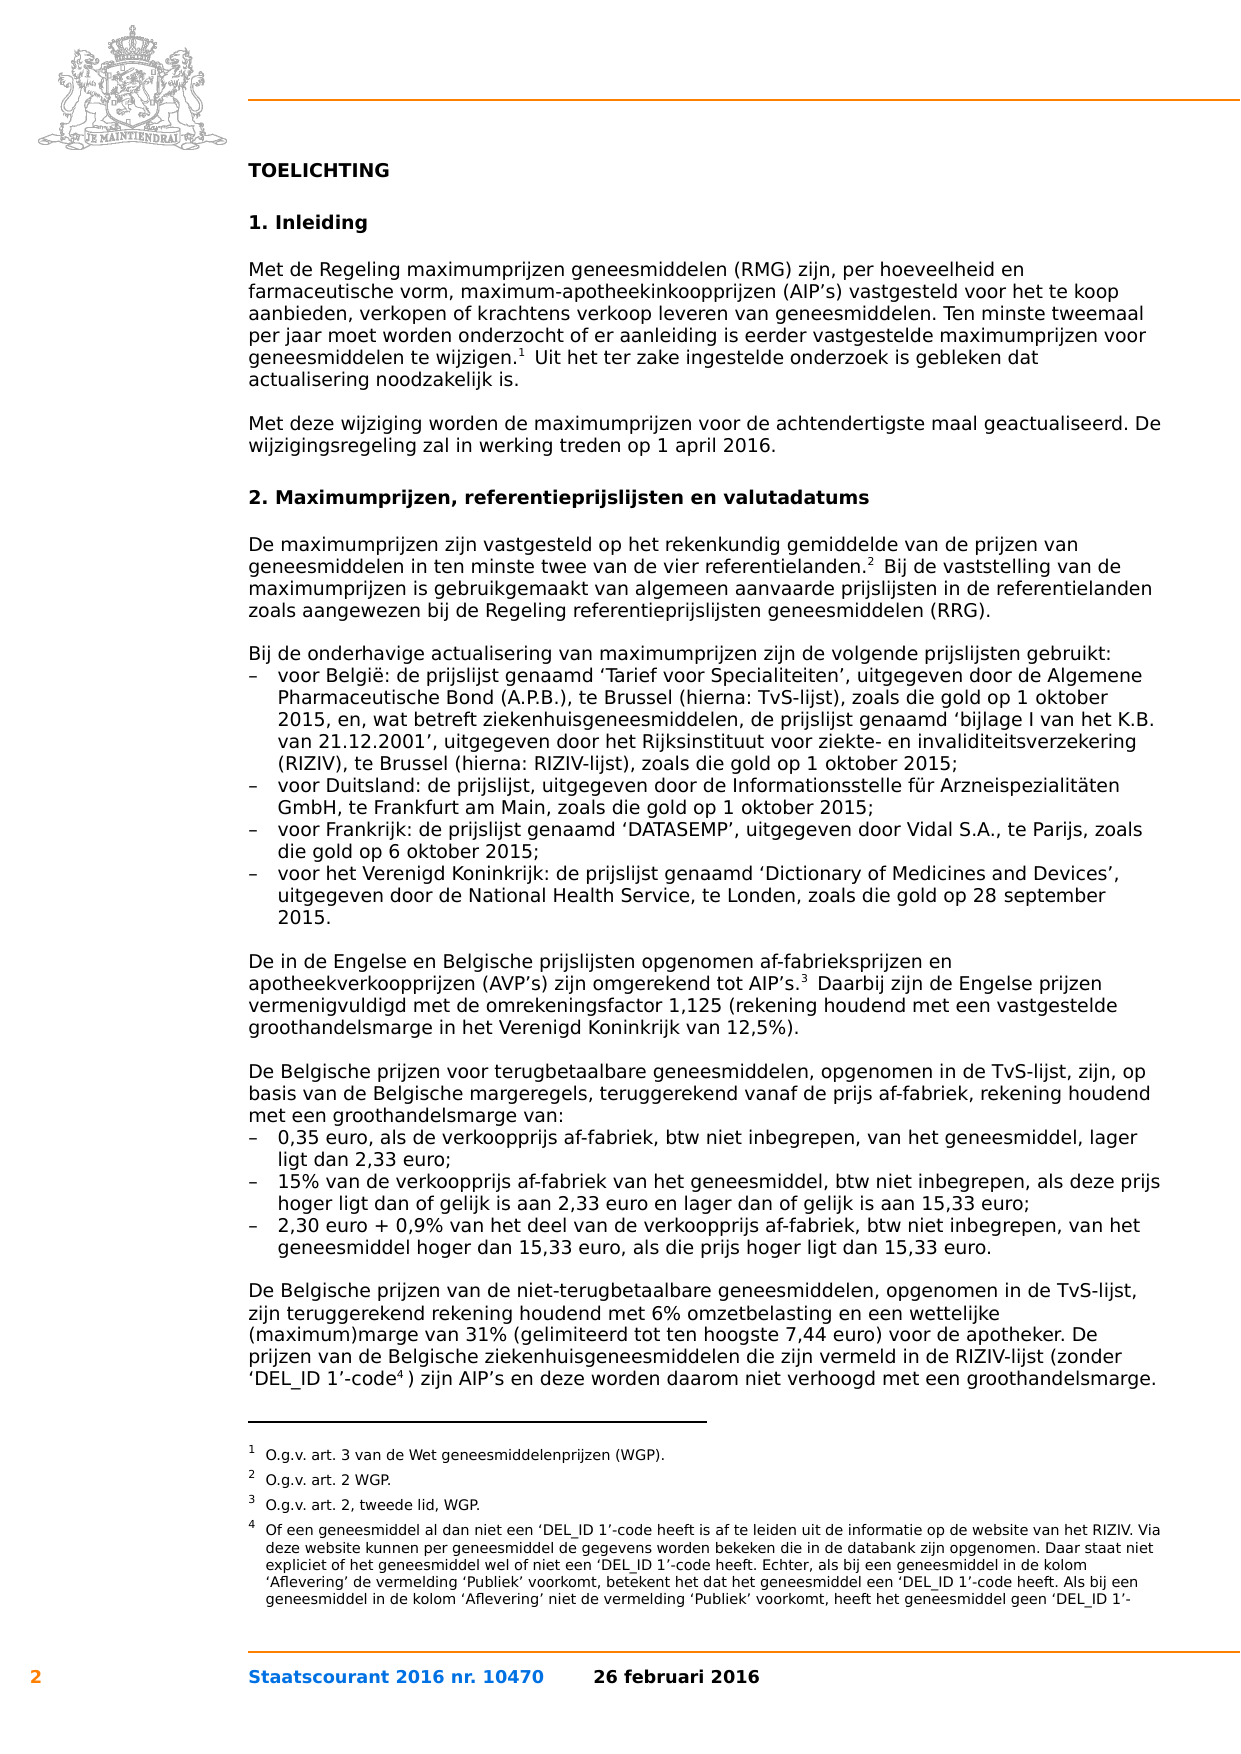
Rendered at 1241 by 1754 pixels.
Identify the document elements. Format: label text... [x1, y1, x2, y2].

text Met deze wijziging worden de maximumprijzen voor de achtendertigste maal geactualiseerd. De wijzigingsregeling zal in werking treden op 1 april 2016. [248, 413, 1163, 457]
text Bij de onderhavige actualisering van maximumprijzen zijn de volgende prijslijsten gebruikt: [248, 643, 1163, 665]
subtitle 2. Maximumprijzen, referentieprijslijsten en valutadatums [248, 487, 1163, 508]
text De maximumprijzen zijn vastgesteld op het rekenkundig gemiddelde van de prijzen van geneesmiddelen in ten minste twee van de vier referentielanden. Bij de vaststelling van de maximumprijzen is gebruikgemaakt van algemeen aanvaarde prijslijsten in de referentielanden zoals aangewezen bij de Regeling referentieprijslijsten geneesmiddelen (RRG). [248, 533, 1163, 621]
text – voor België: de prijslijst genaamd ‘Tarief voor Specialiteiten’, uitgegeven door de Algemene Pharmaceutische Bond (A.P.B.), te Brussel (hierna: TvS-lijst), zoals die gold op 1 oktober 2015, en, wat betreft ziekenhuisgeneesmiddelen, de prijslijst genaamd ‘bijlage I van het K.B. van 21.12.2001’, uitgegeven door het Rijksinstituut voor ziekte- en invaliditeitsverzekering (RIZIV), te Brussel (hierna: RIZIV-lijst), zoals die gold op 1 oktober 2015; [248, 665, 1163, 775]
text – 15% van de verkoopprijs af-fabriek van het geneesmiddel, btw niet inbegrepen, als deze prijs hoger ligt dan of gelijk is aan 2,33 euro en lager dan of gelijk is aan 15,33 euro; [248, 1171, 1163, 1214]
text – 2,30 euro + 0,9% van het deel van de verkoopprijs af-fabriek, btw niet inbegrepen, van het geneesmiddel hoger dan 15,33 euro, als die prijs hoger ligt dan 15,33 euro. [248, 1214, 1163, 1258]
text Of een geneesmiddel al dan niet een ‘DEL_ID 1’-code heeft is af te leiden uit de informatie op de website van het RIZIV. Via deze website kunnen per geneesmiddel de gegevens worden bekeken die in de databank zijn opgenomen. Daar staat niet expliciet of het geneesmiddel wel of niet een ‘DEL_ID 1’-code heeft. Echter, als bij een geneesmiddel in de kolom ‘Aflevering’ de vermelding ‘Publiek’ voorkomt, betekent het dat het geneesmiddel een ‘DEL_ID 1’-code heeft. Als bij een geneesmiddel in de kolom ‘Aflevering’ niet de vermelding ‘Publiek’ voorkomt, heeft het geneesmiddel geen ‘DEL_ID 1’- [248, 1518, 1163, 1608]
text De in de Engelse en Belgische prijslijsten opgenomen af-fabrieksprijzen en apotheekverkoopprijzen (AVP’s) zijn omgerekend tot AIP’s. Daarbij zijn de Engelse prijzen vermenigvuldigd met de omrekeningsfactor 1,125 (rekening houdend met een vastgestelde groothandelsmarge in het Verenigd Koninkrijk van 12,5%). [248, 951, 1163, 1039]
text – voor Frankrijk: de prijslijst genaamd ‘DATASEMP’, uitgegeven door Vidal S.A., te Parijs, zoals die gold op 6 oktober 2015; [248, 819, 1163, 863]
text O.g.v. art. 3 van de Wet geneesmiddelenprijzen (WGP). [248, 1443, 1163, 1465]
text – voor Duitsland: de prijslijst, uitgegeven door de Informationsstelle für Arzneispezialitäten GmbH, te Frankfurt am Main, zoals die gold op 1 oktober 2015; [248, 775, 1163, 819]
text O.g.v. art. 2, tweede lid, WGP. [248, 1493, 1163, 1515]
text – voor het Verenigd Koninkrijk: de prijslijst genaamd ‘Dictionary of Medicines and Devices’, uitgegeven door de National Health Service, te Londen, zoals die gold op 28 september 2015. [248, 863, 1163, 929]
text De Belgische prijzen voor terugbetaalbare geneesmiddelen, opgenomen in de TvS-lijst, zijn, op basis van de Belgische margeregels, teruggerekend vanaf de prijs af-fabriek, rekening houdend met een groothandelsmarge van: [248, 1061, 1163, 1127]
text – 0,35 euro, als de verkoopprijs af-fabriek, btw niet inbegrepen, van het geneesmiddel, lager ligt dan 2,33 euro; [248, 1127, 1163, 1171]
picture [38, 25, 227, 150]
text O.g.v. art. 2 WGP. [248, 1468, 1163, 1490]
text De Belgische prijzen van de niet-terugbetaalbare geneesmiddelen, opgenomen in de TvS-lijst, zijn teruggerekend rekening houdend met 6% omzetbelasting en een wettelijke (maximum)marge van 31% (gelimiteerd tot ten hoogste 7,44 euro) voor de apotheker. De prijzen van de Belgische ziekenhuisgeneesmiddelen die zijn vermeld in de RIZIV-lijst (zonder ‘DEL_ID 1’-code) zijn AIP’s en deze worden daarom niet verhoogd met een groothandelsmarge. [248, 1280, 1163, 1390]
subtitle 1. Inleiding [248, 212, 1163, 234]
text Met de Regeling maximumprijzen geneesmiddelen (RMG) zijn, per hoeveelheid en farmaceutische vorm, maximum-apotheekinkoopprijzen (AIP’s) vastgesteld voor het te koop aanbieden, verkopen of krachtens verkoop leveren van geneesmiddelen. Ten minste tweemaal per jaar moet worden onderzocht of er aanleiding is eerder vastgestelde maximumprijzen voor geneesmiddelen te wijzigen. Uit het ter zake ingestelde onderzoek is gebleken dat actualisering noodzakelijk is. [248, 259, 1163, 391]
subtitle TOELICHTING [248, 160, 1163, 182]
